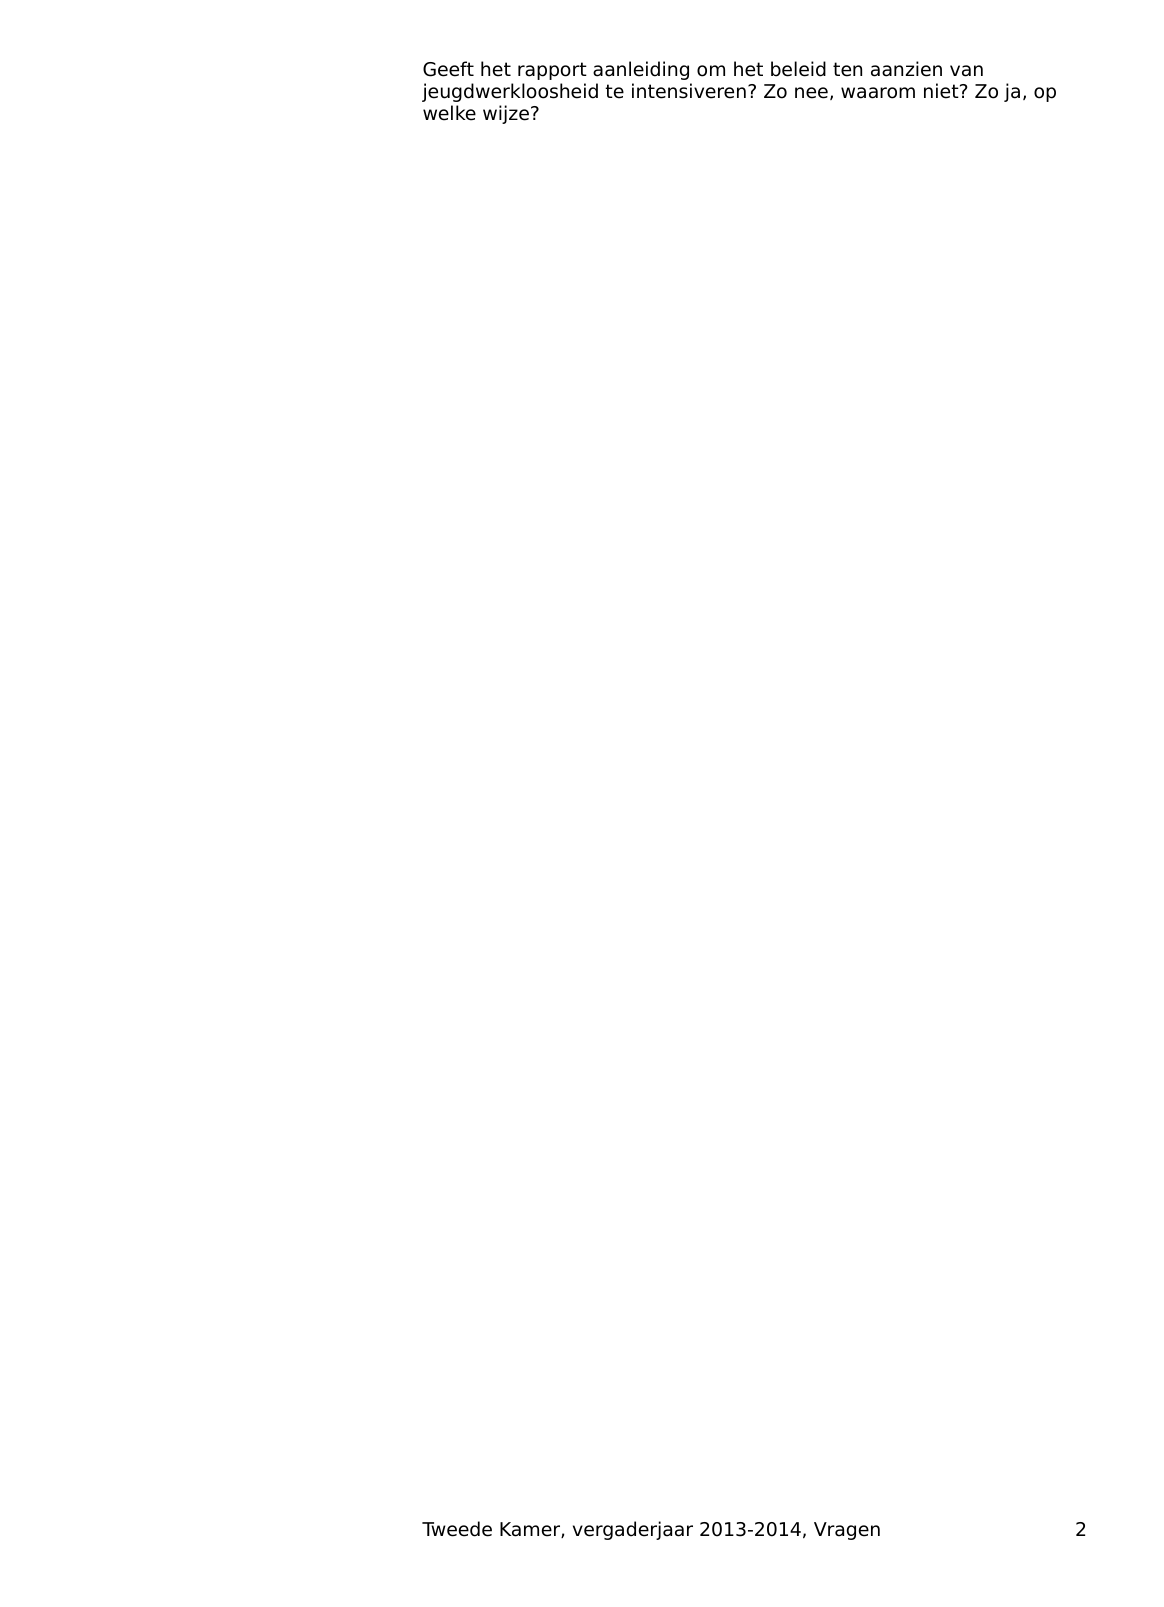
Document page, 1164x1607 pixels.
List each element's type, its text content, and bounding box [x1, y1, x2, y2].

text Geeft het rapport aanleiding om het beleid ten aanzien van jeugdwerkloosheid te intensiveren? Zo nee, waarom niet? Zo ja, op welke wijze? [422, 59, 1087, 125]
